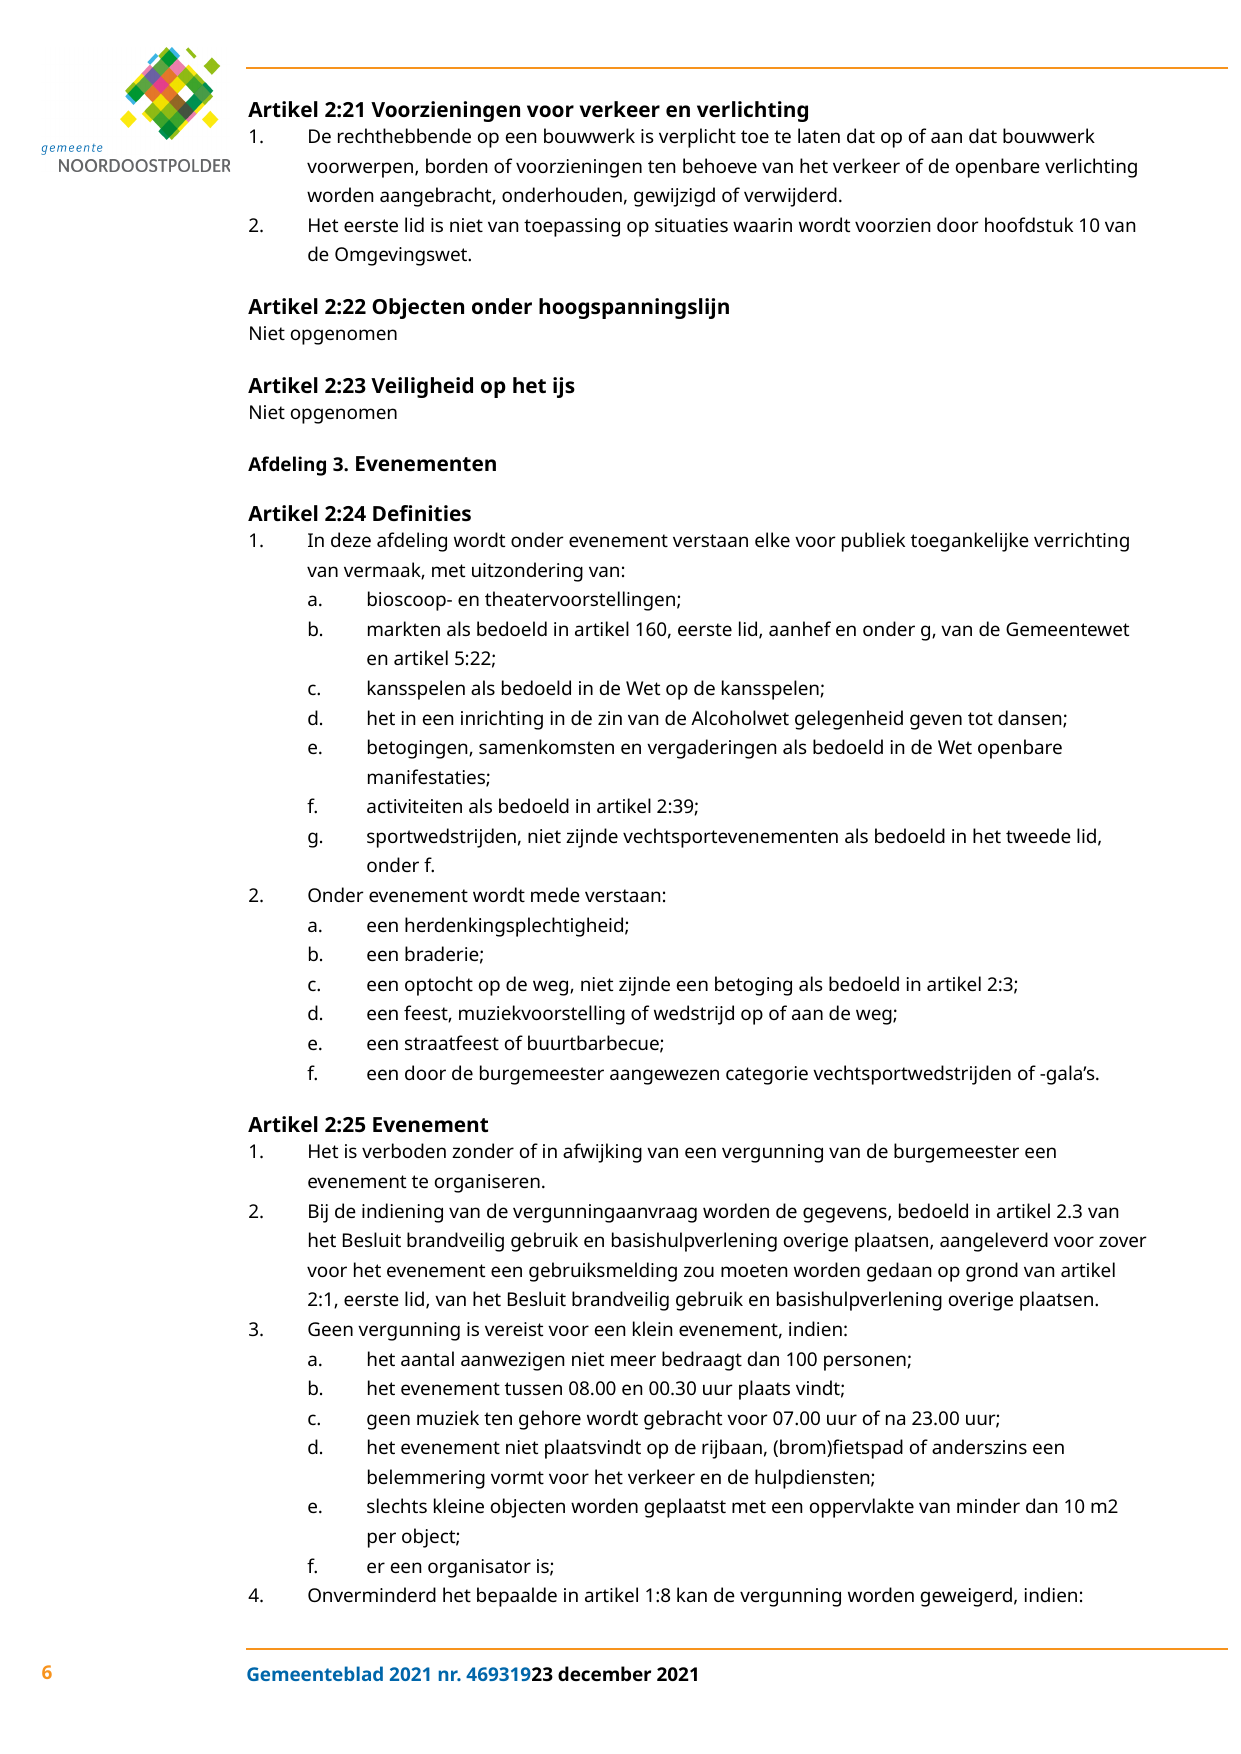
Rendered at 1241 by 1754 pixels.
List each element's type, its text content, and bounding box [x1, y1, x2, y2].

list Onverminderd het bepaalde in artikel 1:8 kan de vergunning worden geweigerd, indien: [248, 1582, 1152, 1608]
text Artikel 2:23 Veiligheid op het ijs [248, 371, 1152, 399]
list een feest, muziekvoorstelling of wedstrijd op of aan de weg; [307, 1001, 1152, 1026]
list een door de burgemeester aangewezen categorie vechtsportwedstrijden of -gala’s. [307, 1060, 1152, 1086]
list er een organisator is; [307, 1553, 1152, 1578]
list een herdenkingsplechtigheid; [307, 912, 1152, 938]
list geen muziek ten gehore wordt gebracht voor 07.00 uur of na 23.00 uur; [307, 1405, 1152, 1431]
list Het is verboden zonder of in afwijking van een vergunning van de burgemeester een evenement te organiseren. [248, 1139, 1152, 1194]
list markten als bedoeld in artikel 160, eerste lid, aanhef en onder g, van de Gemeentewet en artikel 5:22; [307, 616, 1152, 671]
list De rechthebbende op een bouwwerk is verplicht toe te laten dat op of aan dat bouwwerk voorwerpen, borden of voorzieningen ten behoeve van het verkeer of de openbare verlichting worden aangebracht, onderhouden, gewijzigd of verwijderd. [248, 123, 1152, 208]
text Artikel 2:22 Objecten onder hoogspanningslijn [248, 292, 1152, 320]
list het aantal aanwezigen niet meer bedraagt dan 100 personen; [307, 1346, 1152, 1371]
list een optocht op de weg, niet zijnde een betoging als bedoeld in artikel 2:3; [307, 971, 1152, 997]
list slechts kleine objecten worden geplaatst met een oppervlakte van minder dan 10 m2 per object; [307, 1494, 1152, 1549]
list betogingen, samenkomsten en vergaderingen als bedoeld in de Wet openbare manifestaties; [307, 734, 1152, 790]
picture [41, 47, 231, 172]
list In deze afdeling wordt onder evenement verstaan elke voor publiek toegankelijke verrichting van vermaak, met uitzondering van: [248, 527, 1152, 583]
list Het eerste lid is niet van toepassing op situaties waarin wordt voorzien door hoofdstuk 10 van de Omgevingswet. [248, 212, 1152, 267]
list Onder evenement wordt mede verstaan: [248, 882, 1152, 908]
text Artikel 2:24 Definities [248, 499, 1152, 527]
list het evenement niet plaatsvindt op de rijbaan, (brom)fietspad of anderszins een belemmering vormt voor het verkeer en de hulpdiensten; [307, 1434, 1152, 1490]
list sportwedstrijden, niet zijnde vechtsportevenementen als bedoeld in het tweede lid, onder f. [307, 823, 1152, 878]
text Artikel 2:25 Evenement [248, 1110, 1152, 1139]
text Niet opgenomen [248, 320, 1152, 346]
text Artikel 2:21 Voorzieningen voor verkeer en verlichting [248, 95, 1152, 123]
text Afdeling 3. Evenementen [248, 449, 1152, 478]
list een braderie; [307, 941, 1152, 967]
list het in een inrichting in de zin van de Alcoholwet gelegenheid geven tot dansen; [307, 705, 1152, 731]
list Bij de indiening van de vergunningaanvraag worden de gegevens, bedoeld in artikel 2.3 van het Besluit brandveilig gebruik en basishulpverlening overige plaatsen, aangeleverd voor zover voor het evenement een gebruiksmelding zou moeten worden gedaan op grond van artikel 2:1, eerste lid, van het Besluit brandveilig gebruik en basishulpverlening overige plaatsen. [248, 1198, 1152, 1312]
text Niet opgenomen [248, 399, 1152, 425]
list kansspelen als bedoeld in de Wet op de kansspelen; [307, 675, 1152, 701]
list het evenement tussen 08.00 en 00.30 uur plaats vindt; [307, 1375, 1152, 1401]
list bioscoop- en theatervoorstellingen; [307, 586, 1152, 612]
list een straatfeest of buurtbarbecue; [307, 1030, 1152, 1056]
list activiteiten als bedoeld in artikel 2:39; [307, 793, 1152, 819]
list Geen vergunning is vereist voor een klein evenement, indien: [248, 1316, 1152, 1342]
